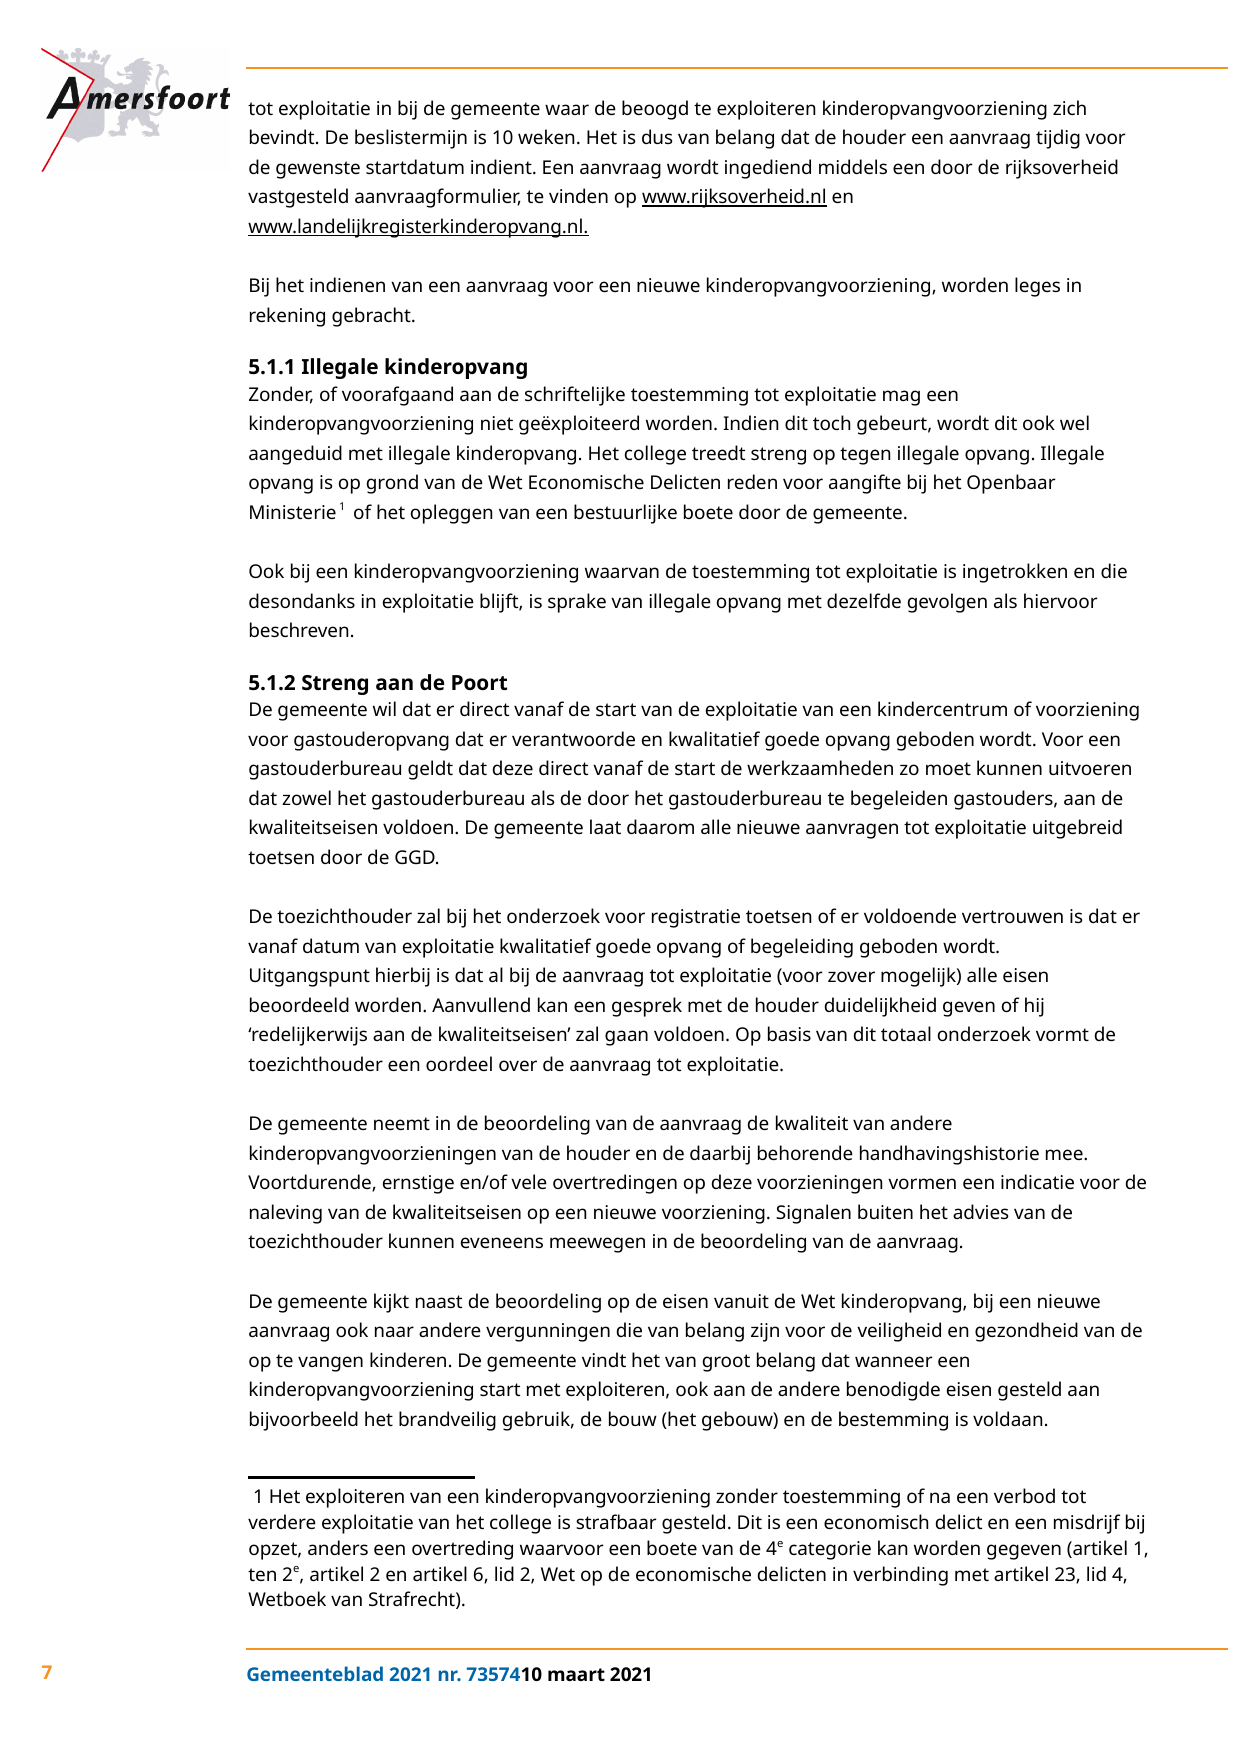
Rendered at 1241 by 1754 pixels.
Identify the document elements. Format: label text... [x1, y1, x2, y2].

text De gemeente wil dat er direct vanaf de start van de exploitatie van een kindercentrum of voorziening voor gastouderopvang dat er verantwoorde en kwalitatief goede opvang geboden wordt. Voor een gastouderbureau geldt dat deze direct vanaf de start de werkzaamheden zo moet kunnen uitvoeren dat zowel het gastouderbureau als de door het gastouderbureau te begeleiden gastouders, aan de kwaliteitseisen voldoen. De gemeente laat daarom alle nieuwe aanvragen tot exploitatie uitgebreid toetsen door de GGD. [248, 696, 1152, 870]
text Uitgangspunt hierbij is dat al bij de aanvraag tot exploitatie (voor zover mogelijk) alle eisen beoordeeld worden. Aanvullend kan een gesprek met de houder duidelijkheid geven of hij ‘redelijkerwijs aan de kwaliteitseisen’ zal gaan voldoen. Op basis van dit totaal onderzoek vormt de toezichthouder een oordeel over de aanvraag tot exploitatie. [248, 962, 1152, 1077]
text Ook bij een kinderopvangvoorziening waarvan de toestemming tot exploitatie is ingetrokken en die desondanks in exploitatie blijft, is sprake van illegale opvang met dezelfde gevolgen als hiervoor beschreven. [248, 558, 1152, 643]
picture [41, 47, 231, 172]
text De toezichthouder zal bij het onderzoek voor registratie toetsen of er voldoende vertrouwen is dat er vanaf datum van exploitatie kwalitatief goede opvang of begeleiding geboden wordt. [248, 903, 1152, 959]
text 5.1.1 Illegale kinderopvang [248, 352, 1152, 381]
text tot exploitatie in bij de gemeente waar de beoogd te exploiteren kinderopvangvoorziening zich bevindt. De beslistermijn is 10 weken. Het is dus van belang dat de houder een aanvraag tijdig voor de gewenste startdatum indient. Een aanvraag wordt ingediend middels een door de rijksoverheid vastgesteld aanvraagformulier, te vinden op www.rijksoverheid.nl en www.landelijkregisterkinderopvang.nl. [248, 95, 1152, 239]
text Zonder, of voorafgaand aan de schriftelijke toestemming tot exploitatie mag een kinderopvangvoorziening niet geëxploiteerd worden. Indien dit toch gebeurt, wordt dit ook wel aangeduid met illegale kinderopvang. Het college treedt streng op tegen illegale opvang. Illegale opvang is op grond van de Wet Economische Delicten reden voor aangifte bij het Openbaar Ministerie of het opleggen van een bestuurlijke boete door de gemeente. [248, 381, 1152, 525]
text De gemeente neemt in de beoordeling van de aanvraag de kwaliteit van andere kinderopvangvoorzieningen van de houder en de daarbij behorende handhavingshistorie mee. Voortdurende, ernstige en/of vele overtredingen op deze voorzieningen vormen een indicatie voor de naleving van de kwaliteitseisen op een nieuwe voorziening. Signalen buiten het advies van de toezichthouder kunnen eveneens meewegen in de beoordeling van de aanvraag. [248, 1110, 1152, 1254]
text Het exploiteren van een kinderopvangvoorziening zonder toestemming of na een verbod tot verdere exploitatie van het college is strafbaar gesteld. Dit is een economisch delict en een misdrijf bij opzet, anders een overtreding waarvoor een boete van de 4e categorie kan worden gegeven (artikel 1, ten 2e, artikel 2 en artikel 6, lid 2, Wet op de economische delicten in verbinding met artikel 23, lid 4, Wetboek van Strafrecht). [248, 1483, 1152, 1612]
text De gemeente kijkt naast de beoordeling op de eisen vanuit de Wet kinderopvang, bij een nieuwe aanvraag ook naar andere vergunningen die van belang zijn voor de veiligheid en gezondheid van de op te vangen kinderen. De gemeente vindt het van groot belang dat wanneer een kinderopvangvoorziening start met exploiteren, ook aan de andere benodigde eisen gesteld aan bijvoorbeeld het brandveilig gebruik, de bouw (het gebouw) en de bestemming is voldaan. [248, 1288, 1152, 1432]
text 5.1.2 Streng aan de Poort [248, 668, 1152, 696]
text Bij het indienen van een aanvraag voor een nieuwe kinderopvangvoorziening, worden leges in rekening gebracht. [248, 272, 1152, 328]
